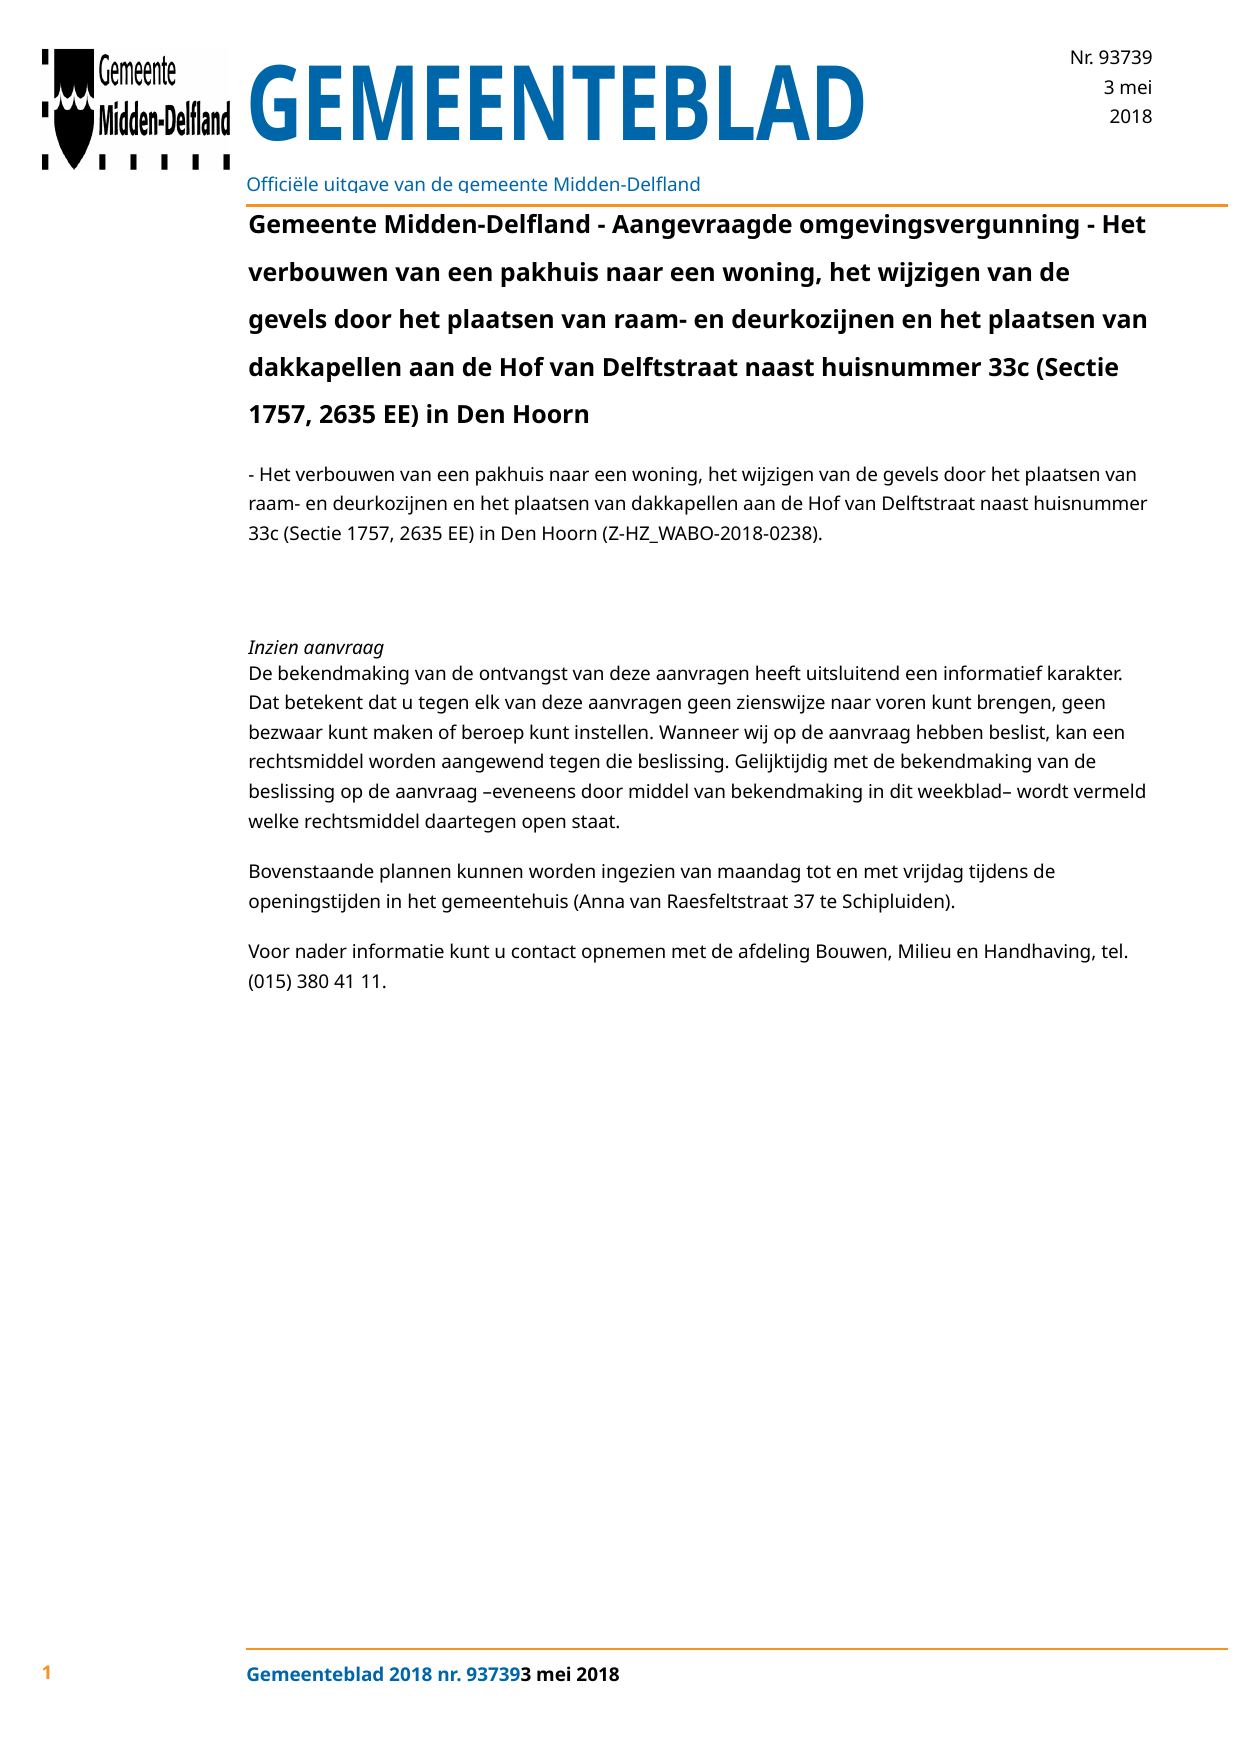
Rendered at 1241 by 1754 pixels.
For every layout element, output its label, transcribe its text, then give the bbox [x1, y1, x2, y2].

text Gemeente Midden-Delfland - Aangevraagde omgevingsvergunning - Het verbouwen van een pakhuis naar een woning, het wijzigen van de gevels door het plaatsen van raam- en deurkozijnen en het plaatsen van dakkapellen aan de Hof van Delftstraat naast huisnummer 33c (Sectie 1757, 2635 EE) in Den Hoorn [248, 207, 1152, 431]
text Bovenstaande plannen kunnen worden ingezien van maandag tot en met vrijdag tijdens de openingstijden in het gemeentehuis (Anna van Raesfeltstraat 37 te Schipluiden). [248, 858, 1152, 914]
text De bekendmaking van de ontvangst van deze aanvragen heeft uitsluitend een informatief karakter. Dat betekent dat u tegen elk van deze aanvragen geen zienswijze naar voren kunt brengen, geen bezwaar kunt maken of beroep kunt instellen. Wanneer wij op de aanvraag hebben beslist, kan een rechtsmiddel worden aangewend tegen die beslissing. Gelijktijdig met de bekendmaking van de beslissing op de aanvraag –eveneens door middel van bekendmaking in dit weekblad– wordt vermeld welke rechtsmiddel daartegen open staat. [248, 660, 1152, 834]
text Inzien aanvraag [248, 634, 1152, 660]
text Voor nader informatie kunt u contact opnemen met de afdeling Bouwen, Milieu en Handhaving, tel. (015) 380 41 11. [248, 938, 1152, 994]
picture [41, 47, 231, 172]
text - Het verbouwen van een pakhuis naar een woning, het wijzigen van de gevels door het plaatsen van raam- en deurkozijnen en het plaatsen van dakkapellen aan de Hof van Delftstraat naast huisnummer 33c (Sectie 1757, 2635 EE) in Den Hoorn (Z-HZ_WABO-2018-0238). [248, 461, 1152, 546]
